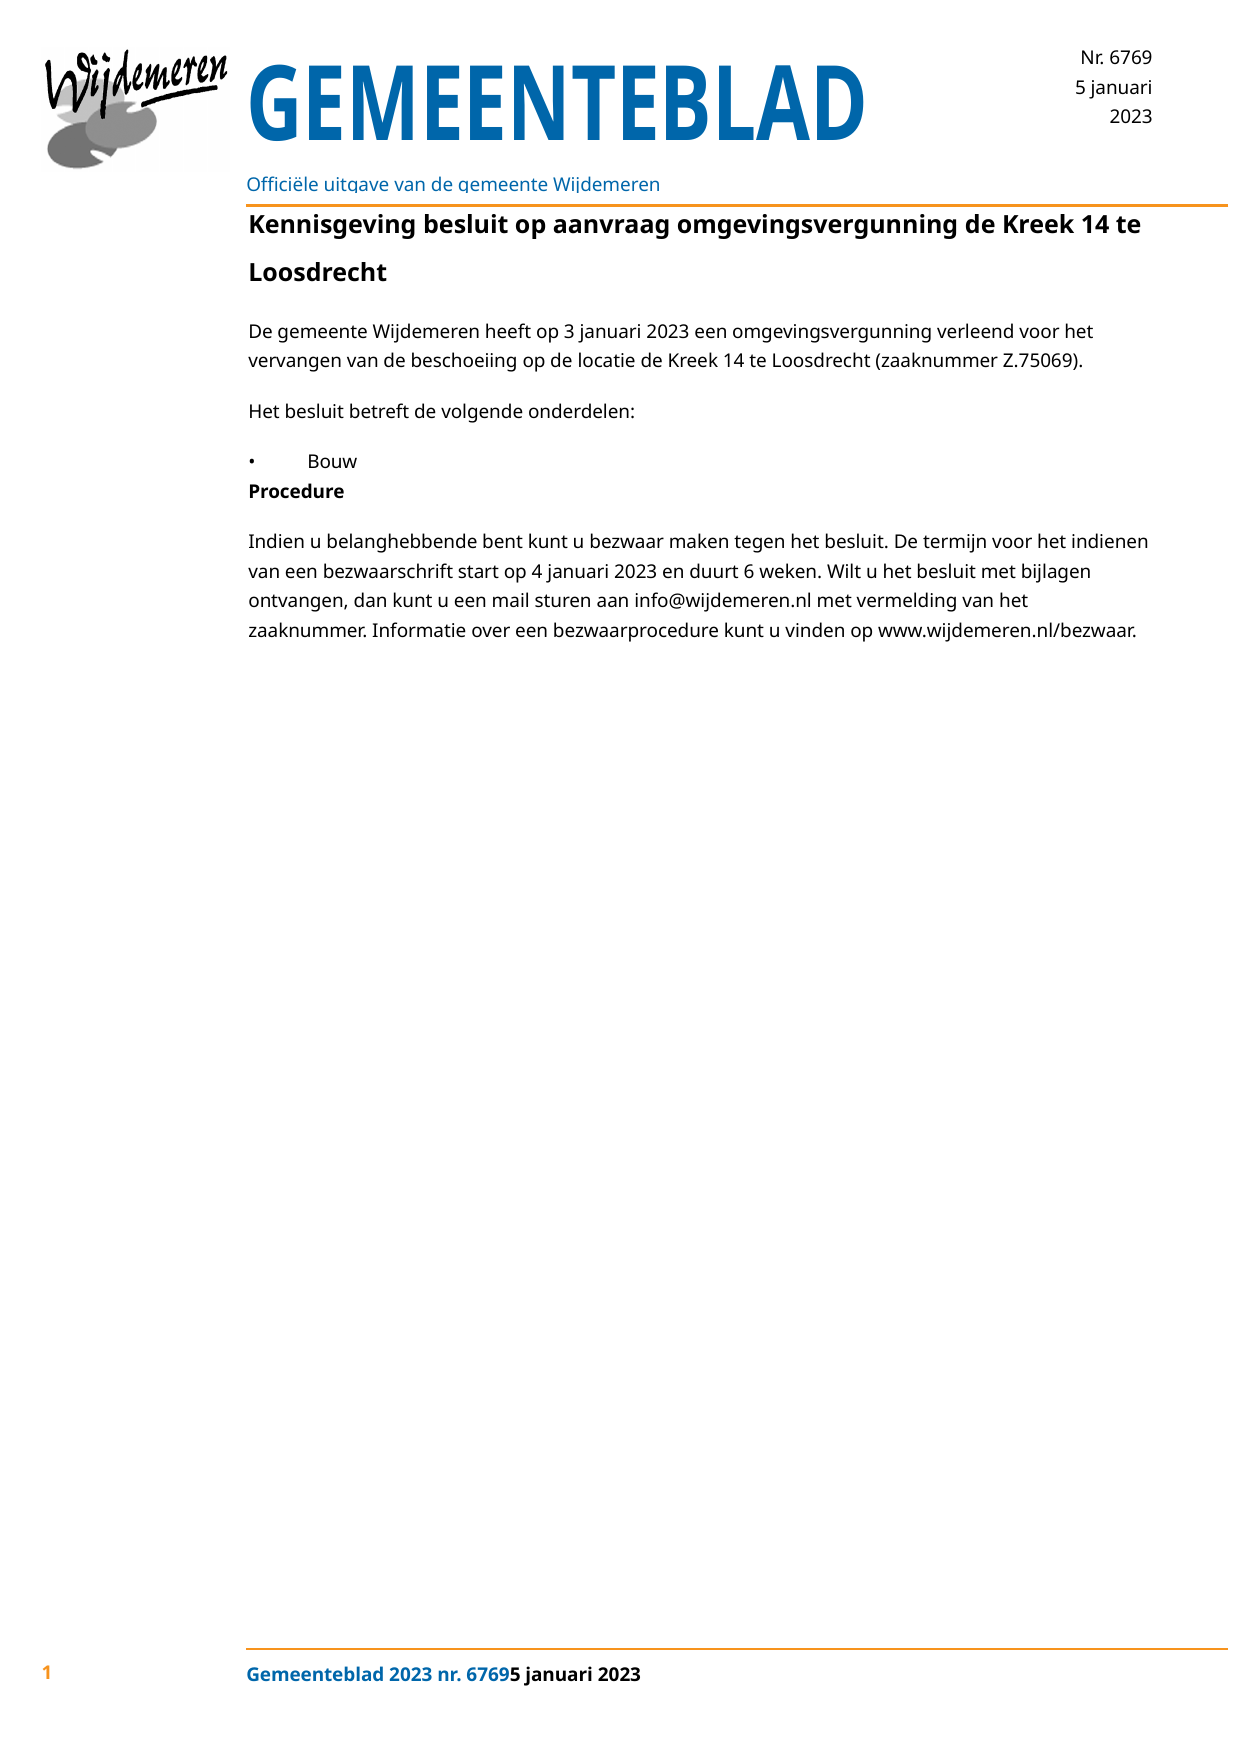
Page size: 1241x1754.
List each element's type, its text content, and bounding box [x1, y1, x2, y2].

list Bouw [248, 448, 1152, 474]
text Het besluit betreft de volgende onderdelen: [248, 398, 1152, 424]
text Procedure [248, 478, 1152, 504]
picture [41, 47, 231, 172]
text Kennisgeving besluit op aanvraag omgevingsvergunning de Kreek 14 te Loosdrecht [248, 207, 1152, 288]
text Indien u belanghebbende bent kunt u bezwaar maken tegen het besluit. De termijn voor het indienen van een bezwaarschrift start op 4 januari 2023 en duurt 6 weken. Wilt u het besluit met bijlagen ontvangen, dan kunt u een mail sturen aan info@wijdemeren.nl met vermelding van het zaaknummer. Informatie over een bezwaarprocedure kunt u vinden op www.wijdemeren.nl/bezwaar. [248, 528, 1152, 643]
text De gemeente Wijdemeren heeft op 3 januari 2023 een omgevingsvergunning verleend voor het vervangen van de beschoeiing op de locatie de Kreek 14 te Loosdrecht (zaaknummer Z.75069). [248, 318, 1152, 373]
